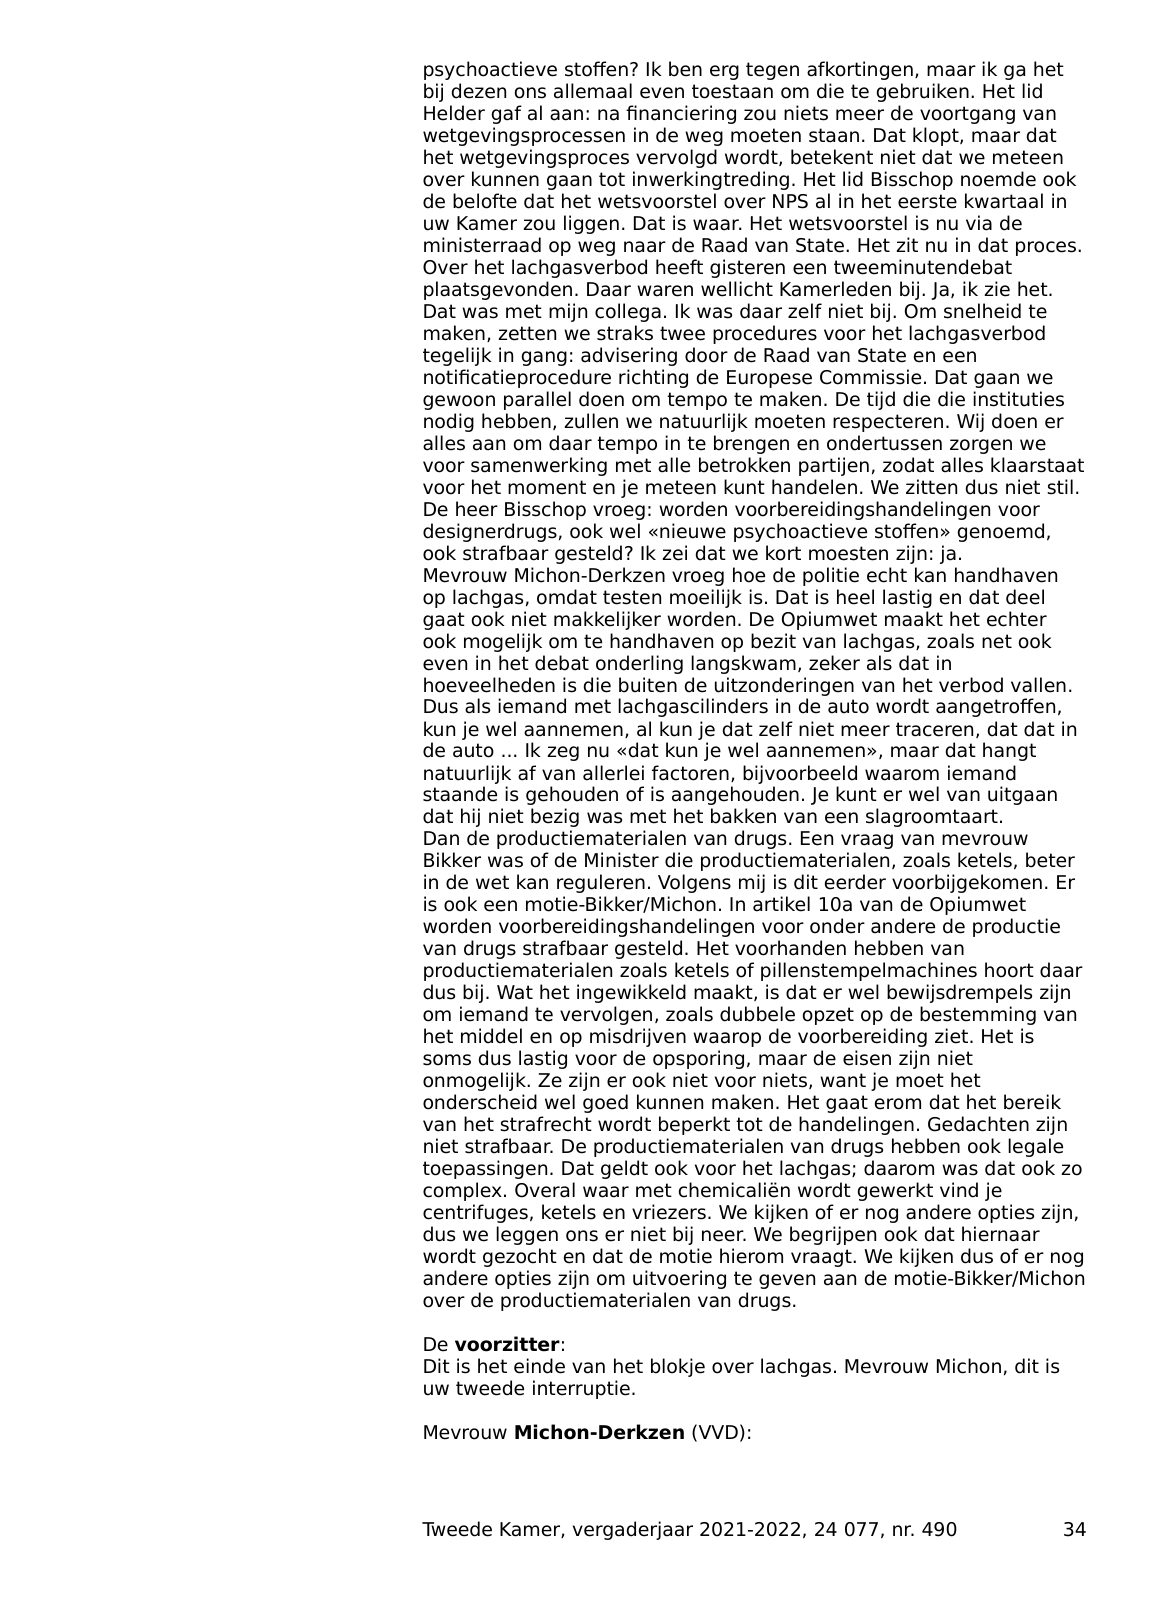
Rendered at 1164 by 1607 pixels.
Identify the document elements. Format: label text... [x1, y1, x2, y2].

text Mevrouw Michon-Derkzen (VVD): [422, 1422, 1087, 1444]
text Dit is het einde van het blokje over lachgas. Mevrouw Michon, dit is uw tweede interruptie. [422, 1356, 1087, 1400]
text De heer Bisschop vroeg: worden voorbereidingshandelingen voor designerdrugs, ook wel «nieuwe psychoactieve stoffen» genoemd, ook strafbaar gesteld? Ik zei dat we kort moesten zijn: ja. [422, 499, 1087, 564]
text Dan de productiematerialen van drugs. Een vraag van mevrouw Bikker was of de Minister die productiematerialen, zoals ketels, beter in de wet kan reguleren. Volgens mij is dit eerder voorbijgekomen. Er is ook een motie-Bikker/Michon. In artikel 10a van de Opiumwet worden voorbereidingshandelingen voor onder andere de productie van drugs strafbaar gesteld. Het voorhanden hebben van productiematerialen zoals ketels of pillenstempelmachines hoort daar dus bij. Wat het ingewikkeld maakt, is dat er wel bewijsdrempels zijn om iemand te vervolgen, zoals dubbele opzet op de bestemming van het middel en op misdrijven waarop de voorbereiding ziet. Het is soms dus lastig voor de opsporing, maar de eisen zijn niet onmogelijk. Ze zijn er ook niet voor niets, want je moet het onderscheid wel goed kunnen maken. Het gaat erom dat het bereik van het strafrecht wordt beperkt tot de handelingen. Gedachten zijn niet strafbaar. De productiematerialen van drugs hebben ook legale toepassingen. Dat geldt ook voor het lachgas; daarom was dat ook zo complex. Overal waar met chemicaliën wordt gewerkt vind je centrifuges, ketels en vriezers. We kijken of er nog andere opties zijn, dus we leggen ons er niet bij neer. We begrijpen ook dat hiernaar wordt gezocht en dat de motie hierom vraagt. We kijken dus of er nog andere opties zijn om uitvoering te geven aan de motie-Bikker/Michon over de productiematerialen van drugs. [422, 828, 1087, 1312]
text Mevrouw Michon-Derkzen vroeg hoe de politie echt kan handhaven op lachgas, omdat testen moeilijk is. Dat is heel lastig en dat deel gaat ook niet makkelijker worden. De Opiumwet maakt het echter ook mogelijk om te handhaven op bezit van lachgas, zoals net ook even in het debat onderling langskwam, zeker als dat in hoeveelheden is die buiten de uitzonderingen van het verbod vallen. Dus als iemand met lachgascilinders in de auto wordt aangetroffen, kun je wel aannemen, al kun je dat zelf niet meer traceren, dat dat in de auto ... Ik zeg nu «dat kun je wel aannemen», maar dat hangt natuurlijk af van allerlei factoren, bijvoorbeeld waarom iemand staande is gehouden of is aangehouden. Je kunt er wel van uitgaan dat hij niet bezig was met het bakken van een slagroomtaart. [422, 564, 1087, 828]
text Over het lachgasverbod heeft gisteren een tweeminutendebat plaatsgevonden. Daar waren wellicht Kamerleden bij. Ja, ik zie het. Dat was met mijn collega. Ik was daar zelf niet bij. Om snelheid te maken, zetten we straks twee procedures voor het lachgasverbod tegelijk in gang: advisering door de Raad van State en een notificatieprocedure richting de Europese Commissie. Dat gaan we gewoon parallel doen om tempo te maken. De tijd die die instituties nodig hebben, zullen we natuurlijk moeten respecteren. Wij doen er alles aan om daar tempo in te brengen en ondertussen zorgen we voor samenwerking met alle betrokken partijen, zodat alles klaarstaat voor het moment en je meteen kunt handelen. We zitten dus niet stil. [422, 257, 1087, 499]
text psychoactieve stoffen? Ik ben erg tegen afkortingen, maar ik ga het bij dezen ons allemaal even toestaan om die te gebruiken. Het lid Helder gaf al aan: na financiering zou niets meer de voortgang van wetgevingsprocessen in de weg moeten staan. Dat klopt, maar dat het wetgevingsproces vervolgd wordt, betekent niet dat we meteen over kunnen gaan tot inwerkingtreding. Het lid Bisschop noemde ook de belofte dat het wetsvoorstel over NPS al in het eerste kwartaal in uw Kamer zou liggen. Dat is waar. Het wetsvoorstel is nu via de ministerraad op weg naar de Raad van State. Het zit nu in dat proces. [422, 59, 1087, 257]
text De voorzitter: [422, 1334, 1087, 1356]
